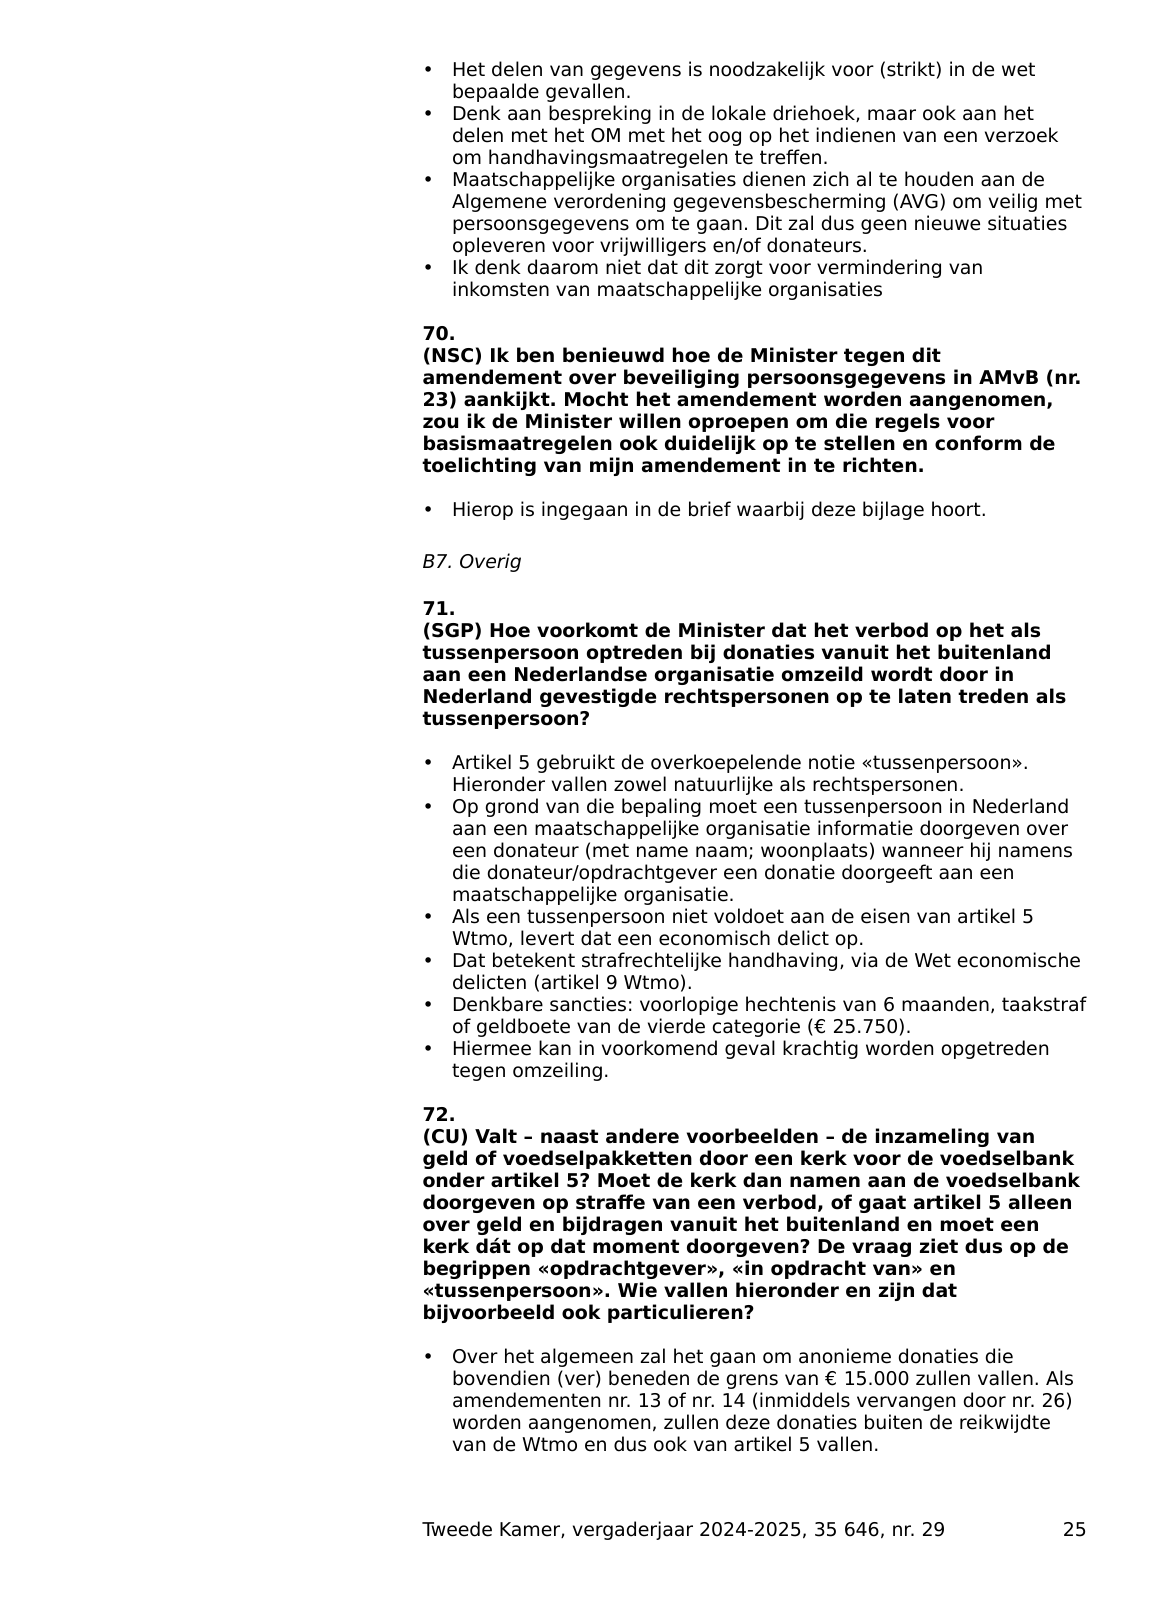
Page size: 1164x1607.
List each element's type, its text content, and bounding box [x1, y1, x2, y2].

text 70. [422, 323, 1087, 345]
text • Het delen van gegevens is noodzakelijk voor (strikt) in de wet bepaalde gevallen. [422, 59, 1087, 103]
text (CU) Valt – naast andere voorbeelden – de inzameling van geld of voedselpakketten door een kerk voor de voedselbank onder artikel 5? Moet de kerk dan namen aan de voedselbank doorgeven op straffe van een verbod, of gaat artikel 5 alleen over geld en bijdragen vanuit het buitenland en moet een kerk dát op dat moment doorgeven? De vraag ziet dus op de begrippen «opdrachtgever», «in opdracht van» en «tussenpersoon». Wie vallen hieronder en zijn dat bijvoorbeeld ook particulieren? [422, 1126, 1087, 1324]
text • Denkbare sancties: voorlopige hechtenis van 6 maanden, taakstraf of geldboete van de vierde categorie (€ 25.750). [422, 994, 1087, 1038]
text 71. [422, 598, 1087, 620]
text • Hiermee kan in voorkomend geval krachtig worden opgetreden tegen omzeiling. [422, 1038, 1087, 1082]
text 72. [422, 1104, 1087, 1126]
text • Dat betekent strafrechtelijke handhaving, via de Wet economische delicten (artikel 9 Wtmo). [422, 950, 1087, 994]
text (NSC) Ik ben benieuwd hoe de Minister tegen dit amendement over beveiliging persoonsgegevens in AMvB (nr. 23) aankijkt. Mocht het amendement worden aangenomen, zou ik de Minister willen oproepen om die regels voor basismaatregelen ook duidelijk op te stellen en conform de toelichting van mijn amendement in te richten. [422, 345, 1087, 477]
subtitle B7. Overig [422, 551, 1087, 573]
text (SGP) Hoe voorkomt de Minister dat het verbod op het als tussenpersoon optreden bij donaties vanuit het buitenland aan een Nederlandse organisatie omzeild wordt door in Nederland gevestigde rechtspersonen op te laten treden als tussenpersoon? [422, 620, 1087, 730]
text • Denk aan bespreking in de lokale driehoek, maar ook aan het delen met het OM met het oog op het indienen van een verzoek om handhavingsmaatregelen te treffen. [422, 103, 1087, 169]
text • Over het algemeen zal het gaan om anonieme donaties die bovendien (ver) beneden de grens van € 15.000 zullen vallen. Als amendementen nr. 13 of nr. 14 (inmiddels vervangen door nr. 26) worden aangenomen, zullen deze donaties buiten de reikwijdte van de Wtmo en dus ook van artikel 5 vallen. [422, 1346, 1087, 1456]
text • Op grond van die bepaling moet een tussenpersoon in Nederland aan een maatschappelijke organisatie informatie doorgeven over een donateur (met name naam; woonplaats) wanneer hij namens die donateur/opdrachtgever een donatie doorgeeft aan een maatschappelijke organisatie. [422, 796, 1087, 906]
text • Ik denk daarom niet dat dit zorgt voor vermindering van inkomsten van maatschappelijke organisaties [422, 257, 1087, 301]
text • Hierop is ingegaan in de brief waarbij deze bijlage hoort. [422, 499, 1087, 521]
text • Artikel 5 gebruikt de overkoepelende notie «tussenpersoon». Hieronder vallen zowel natuurlijke als rechtspersonen. [422, 752, 1087, 796]
text • Maatschappelijke organisaties dienen zich al te houden aan de Algemene verordening gegevensbescherming (AVG) om veilig met persoonsgegevens om te gaan. Dit zal dus geen nieuwe situaties opleveren voor vrijwilligers en/of donateurs. [422, 169, 1087, 257]
text • Als een tussenpersoon niet voldoet aan de eisen van artikel 5 Wtmo, levert dat een economisch delict op. [422, 906, 1087, 950]
